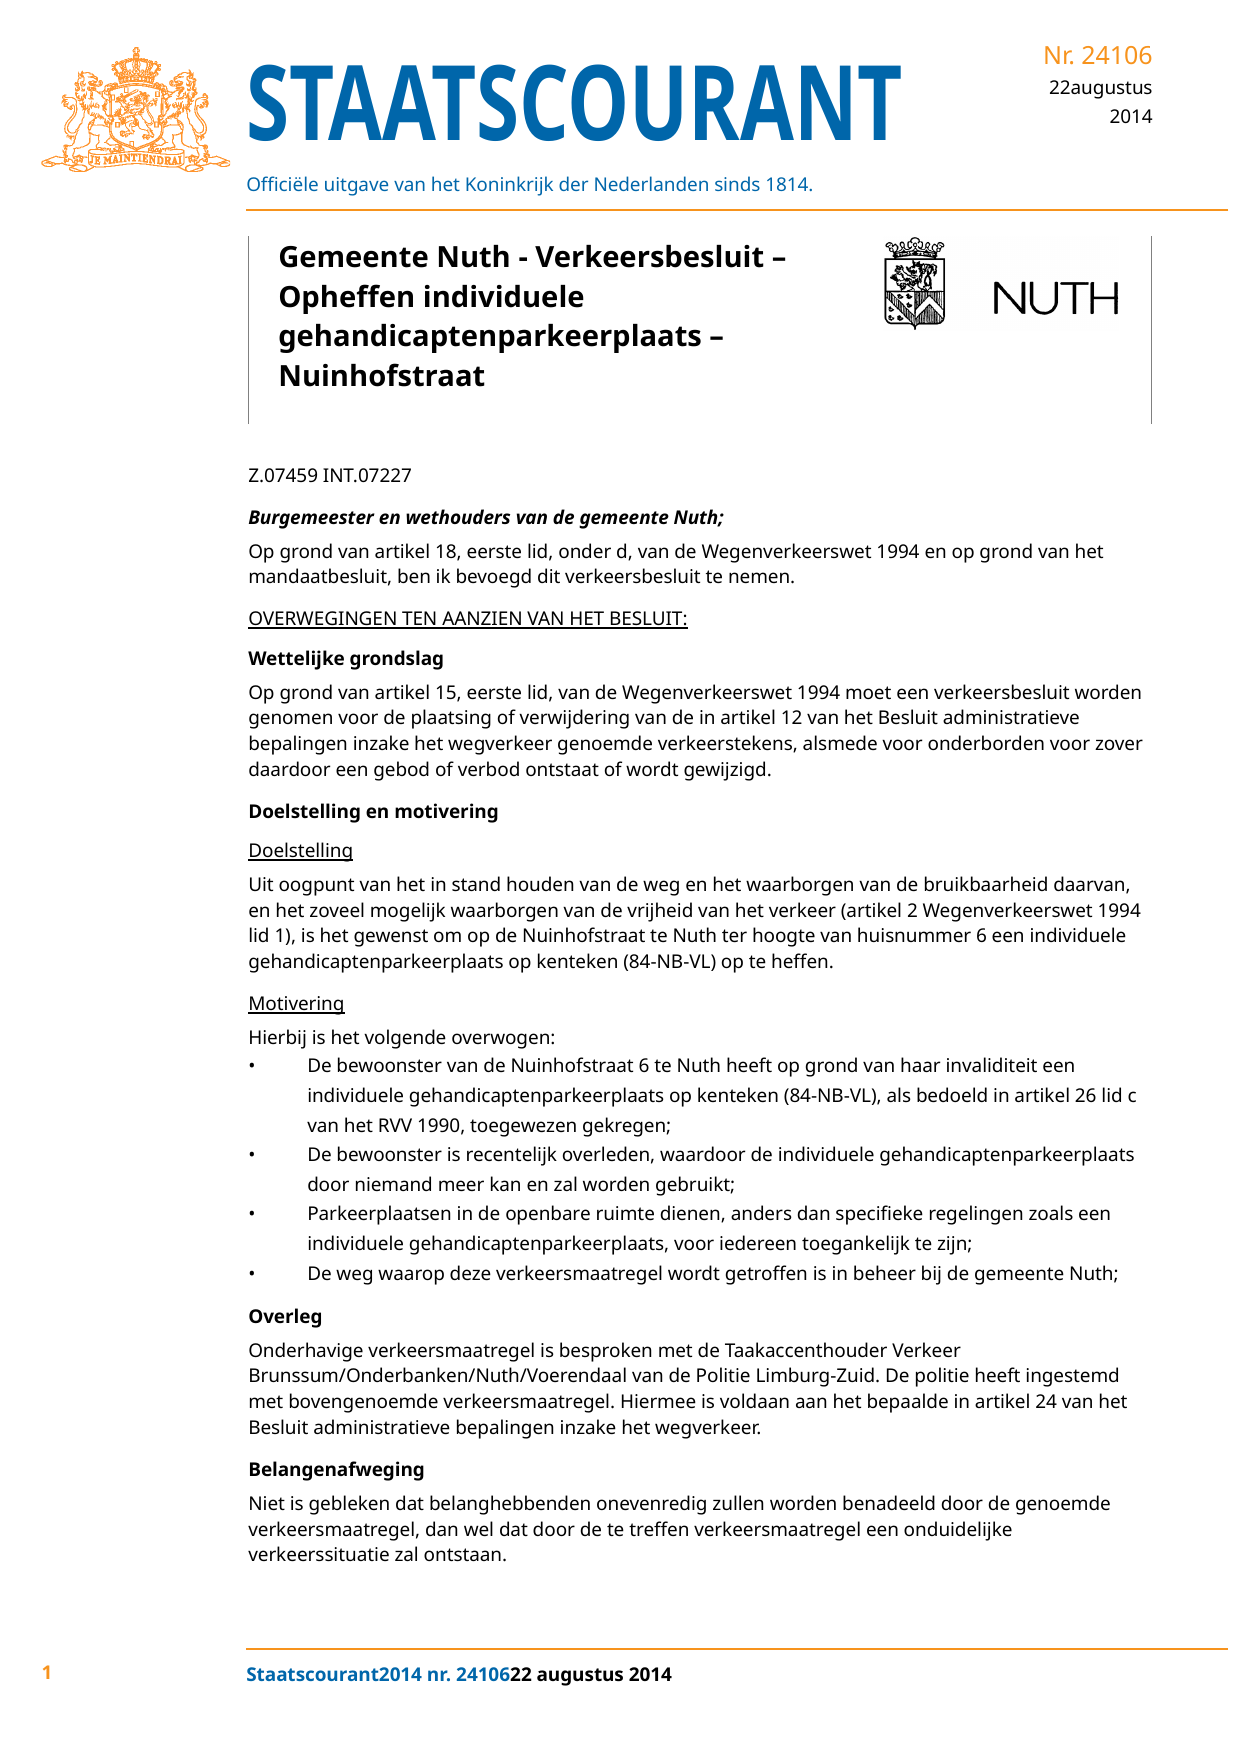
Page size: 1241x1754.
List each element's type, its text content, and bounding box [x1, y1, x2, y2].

list De bewoonster is recentelijk overleden, waardoor de individuele gehandicaptenparkeerplaats door niemand meer kan en zal worden gebruikt; [248, 1141, 1152, 1197]
text Op grond van artikel 15, eerste lid, van de Wegenverkeerswet 1994 moet een verkeersbesluit worden genomen voor de plaatsing of verwijdering van de in artikel 12 van het Besluit administratieve bepalingen inzake het wegverkeer genoemde verkeerstekens, alsmede voor onderborden voor zover daardoor een gebod of verbod ontstaat of wordt gewijzigd. [248, 679, 1152, 782]
text Overleg [248, 1303, 1152, 1329]
picture [882, 236, 1119, 331]
text Doelstelling en motivering [248, 798, 1152, 824]
text Hierbij is het volgende overwogen: [248, 1024, 1152, 1050]
text Onderhavige verkeersmaatregel is besproken met de Taakaccenthouder Verkeer Brunssum/Onderbanken/Nuth/Voerendaal van de Politie Limburg-Zuid. De politie heeft ingestemd met bovengenoemde verkeersmaatregel. Hiermee is voldaan aan het bepaalde in artikel 24 van het Besluit administratieve bepalingen inzake het wegverkeer. [248, 1337, 1152, 1440]
list Parkeerplaatsen in de openbare ruimte dienen, anders dan specifieke regelingen zoals een individuele gehandicaptenparkeerplaats, voor iedereen toegankelijk te zijn; [248, 1201, 1152, 1256]
picture [41, 47, 231, 172]
text Op grond van artikel 18, eerste lid, onder d, van de Wegenverkeerswet 1994 en op grond van het mandaatbesluit, ben ik bevoegd dit verkeersbesluit te nemen. [248, 538, 1152, 589]
table_header Gemeente Nuth - Verkeersbesluit – Opheffen individuele gehandicaptenparkeerplaats – Nuinhofstraat [249, 236, 850, 424]
table_header [850, 236, 1151, 424]
text Z.07459 INT.07227 [248, 462, 1152, 488]
text Niet is gebleken dat belanghebbenden onevenredig zullen worden benadeeld door de genoemde verkeersmaatregel, dan wel dat door de te treffen verkeersmaatregel een onduidelijke verkeerssituatie zal ontstaan. [248, 1490, 1152, 1567]
text OVERWEGINGEN TEN AANZIEN VAN HET BESLUIT: [248, 606, 1152, 631]
text Motivering [248, 990, 1152, 1016]
text Uit oogpunt van het in stand houden van de weg en het waarborgen van de bruikbaarheid daarvan, en het zoveel mogelijk waarborgen van de vrijheid van het verkeer (artikel 2 Wegenverkeerswet 1994 lid 1), is het gewenst om op de Nuinhofstraat te Nuth ter hoogte van huisnummer 6 een individuele gehandicaptenparkeerplaats op kenteken (84-NB-VL) op te heffen. [248, 871, 1152, 974]
text Wettelijke grondslag [248, 645, 1152, 671]
text Burgemeester en wethouders van de gemeente Nuth; [248, 504, 1152, 529]
text Doelstelling [248, 837, 1152, 863]
list De weg waarop deze verkeersmaatregel wordt getroffen is in beheer bij de gemeente Nuth; [248, 1260, 1152, 1286]
text Belangenafweging [248, 1456, 1152, 1482]
list De bewoonster van de Nuinhofstraat 6 te Nuth heeft op grond van haar invaliditeit een individuele gehandicaptenparkeerplaats op kenteken (84-NB-VL), als bedoeld in artikel 26 lid c van het RVV 1990, toegewezen gekregen; [248, 1053, 1152, 1138]
